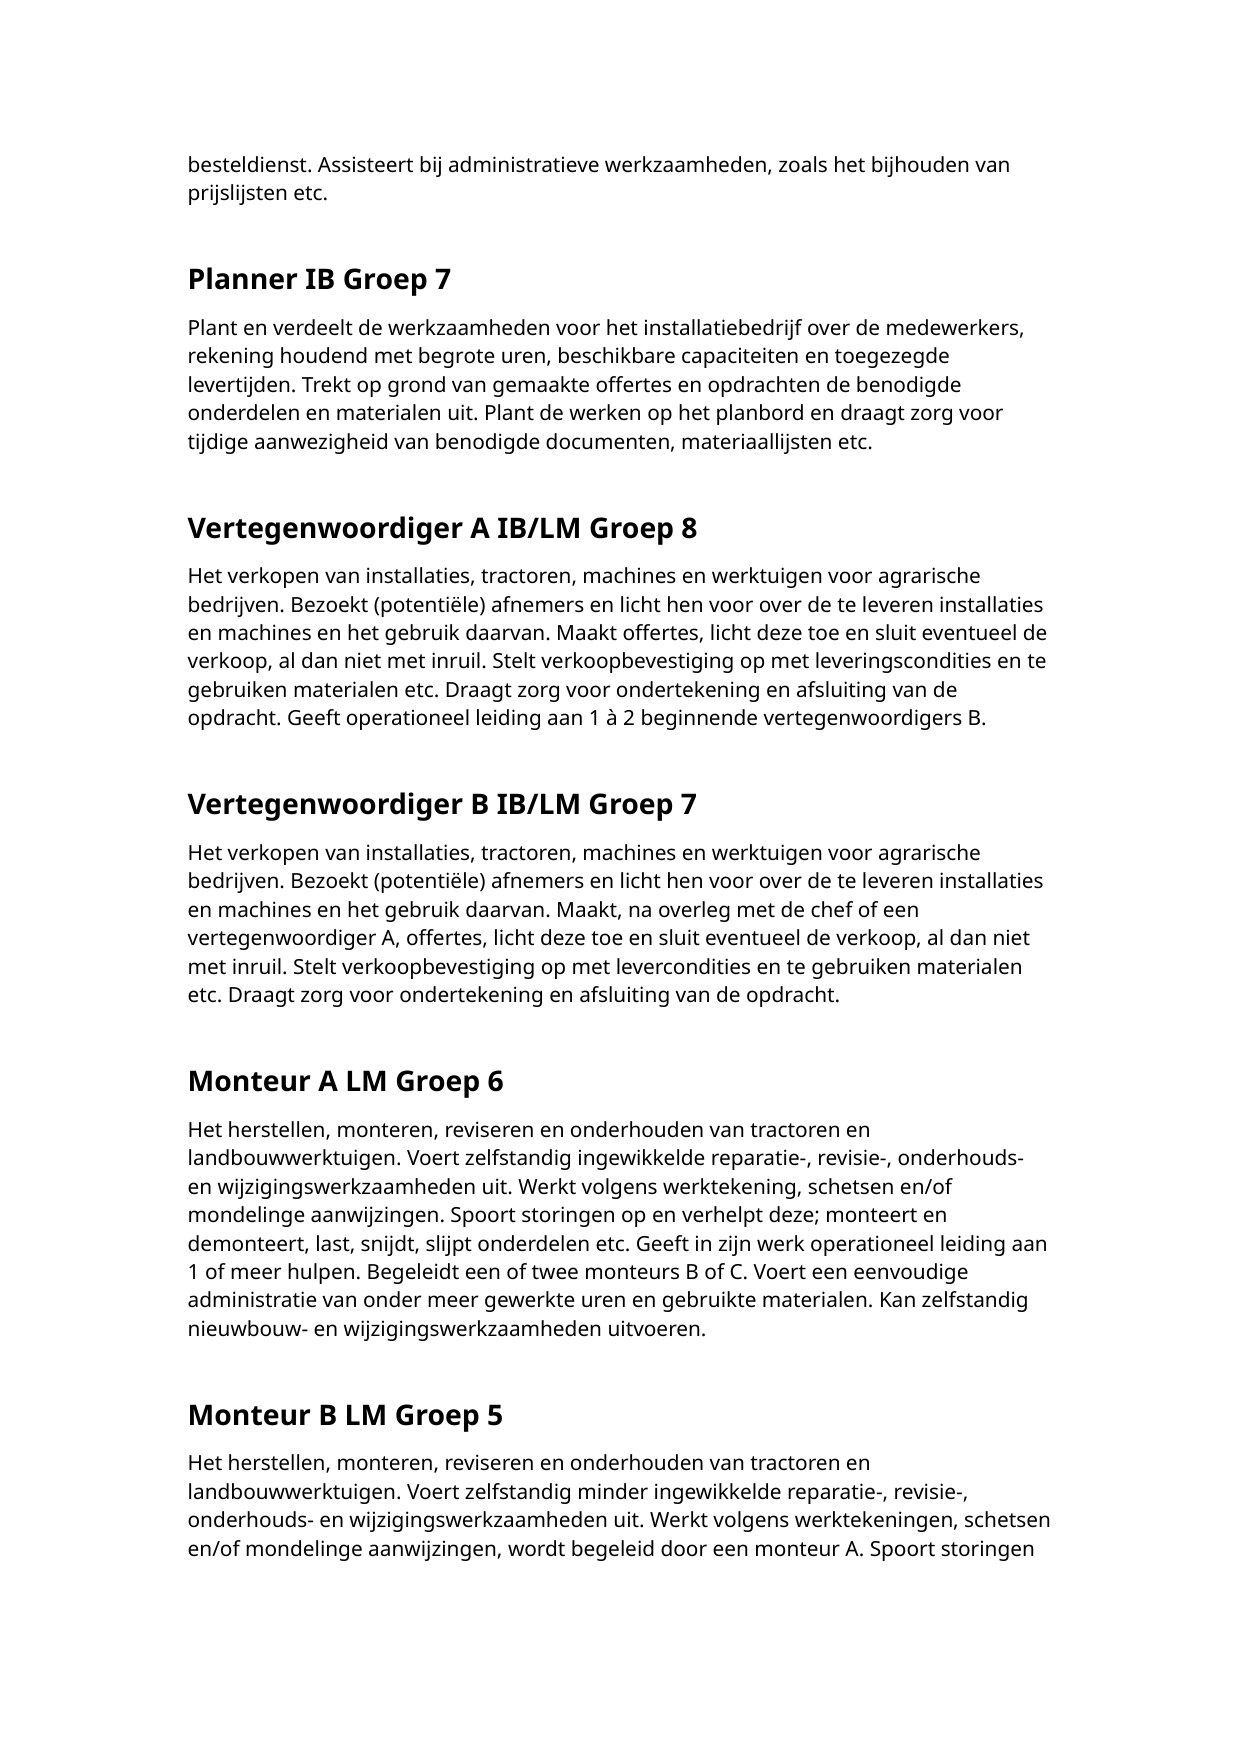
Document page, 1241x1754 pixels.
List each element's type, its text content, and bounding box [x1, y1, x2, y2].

subtitle Monteur A LM Groep 6 [187, 1061, 1053, 1100]
subtitle Vertegenwoordiger B IB/LM Groep 7 [187, 784, 1053, 823]
text Het verkopen van installaties, tractoren, machines en werktuigen voor agrarische bedrijven. Bezoekt (potentiële) afnemers en licht hen voor over de te leveren installaties en machines en het gebruik daarvan. Maakt offertes, licht deze toe en sluit eventueel de verkoop, al dan niet met inruil. Stelt verkoopbevestiging op met leveringscondities en te gebruiken materialen etc. Draagt zorg voor ondertekening en afsluiting van de opdracht. Geeft operationeel leiding aan 1 à 2 beginnende vertegenwoordigers B. [187, 561, 1053, 732]
subtitle Planner IB Groep 7 [187, 259, 1053, 298]
text Het herstellen, monteren, reviseren en onderhouden van tractoren en landbouwwerktuigen. Voert zelfstandig ingewikkelde reparatie-, revisie-, onderhouds- en wijzigingswerkzaamheden uit. Werkt volgens werktekening, schetsen en/of mondelinge aanwijzingen. Spoort storingen op en verhelpt deze; monteert en demonteert, last, snijdt, slijpt onderdelen etc. Geeft in zijn werk operationeel leiding aan 1 of meer hulpen. Begeleidt een of twee monteurs B of C. Voert een eenvoudige administratie van onder meer gewerkte uren en gebruikte materialen. Kan zelfstandig nieuwbouw- en wijzigingswerkzaamheden uitvoeren. [187, 1115, 1053, 1342]
subtitle Monteur B LM Groep 5 [187, 1395, 1053, 1433]
subtitle Vertegenwoordiger A IB/LM Groep 8 [187, 508, 1053, 546]
text besteldienst. Assisteert bij administratieve werkzaamheden, zoals het bijhouden van prijslijsten etc. [187, 150, 1053, 207]
text Plant en verdeelt de werkzaamheden voor het installatiebedrijf over de medewerkers, rekening houdend met begrote uren, beschikbare capaciteiten en toegezegde levertijden. Trekt op grond van gemaakte offertes en opdrachten de benodigde onderdelen en materialen uit. Plant de werken op het planbord en draagt zorg voor tijdige aanwezigheid van benodigde documenten, materiaallijsten etc. [187, 313, 1053, 455]
text Het verkopen van installaties, tractoren, machines en werktuigen voor agrarische bedrijven. Bezoekt (potentiële) afnemers en licht hen voor over de te leveren installaties en machines en het gebruik daarvan. Maakt, na overleg met de chef of een vertegenwoordiger A, offertes, licht deze toe en sluit eventueel de verkoop, al dan niet met inruil. Stelt verkoopbevestiging op met levercondities en te gebruiken materialen etc. Draagt zorg voor ondertekening en afsluiting van de opdracht. [187, 838, 1053, 1009]
text Het herstellen, monteren, reviseren en onderhouden van tractoren en landbouwwerktuigen. Voert zelfstandig minder ingewikkelde reparatie-, revisie-, onderhouds- en wijzigingswerkzaamheden uit. Werkt volgens werktekeningen, schetsen en/of mondelinge aanwijzingen, wordt begeleid door een monteur A. Spoort storingen [187, 1448, 1053, 1562]
